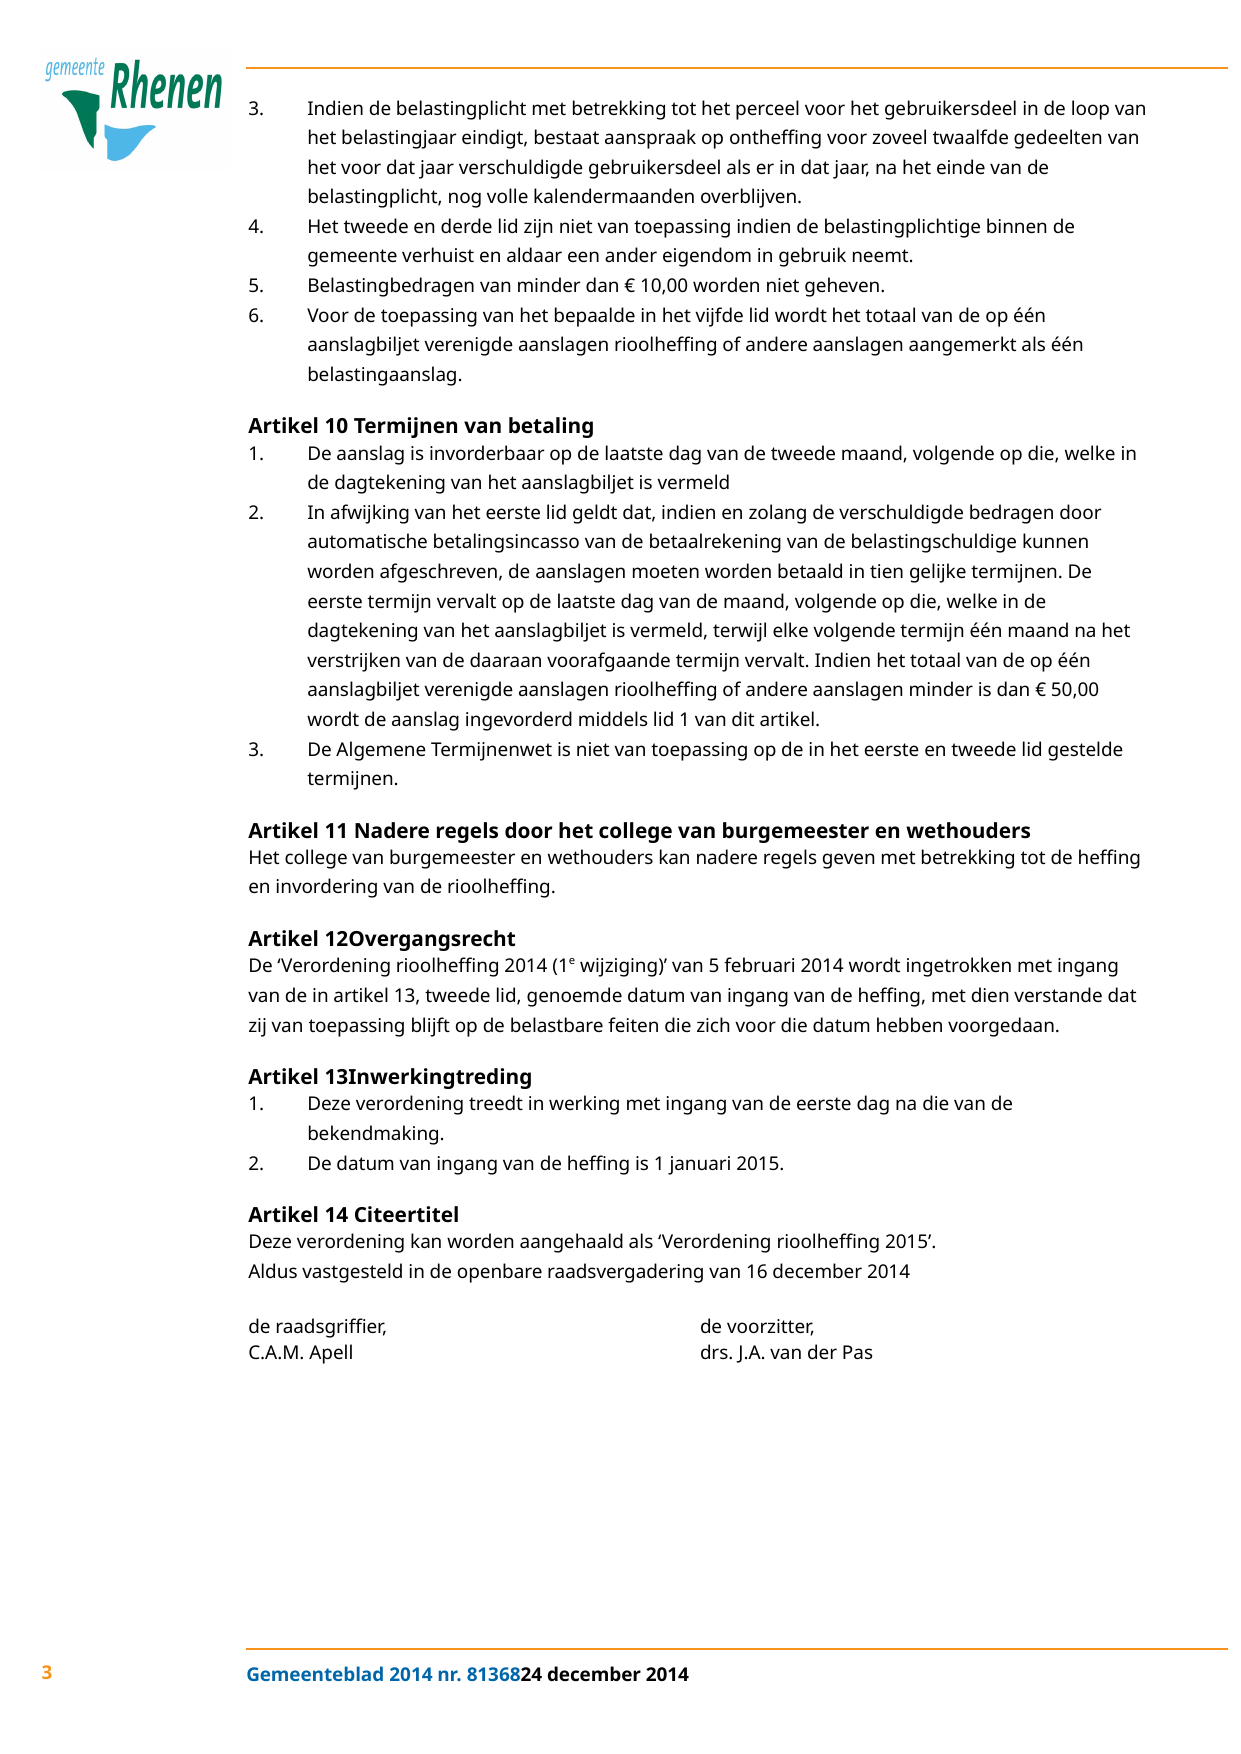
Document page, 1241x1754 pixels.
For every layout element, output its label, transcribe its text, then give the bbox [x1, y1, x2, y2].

text Artikel 10 Termijnen van betaling [248, 411, 1152, 440]
text Deze verordening kan worden aangehaald als ‘Verordening rioolheffing 2015’. [248, 1229, 1152, 1254]
text Artikel 11 Nadere regels door het college van burgemeester en wethouders [248, 816, 1152, 844]
text De ‘Verordening rioolheffing 2014 (1e wijziging)’ van 5 februari 2014 wordt ingetrokken met ingang van de in artikel 13, tweede lid, genoemde datum van ingang van de heffing, met dien verstande dat zij van toepassing blijft op de belastbare feiten die zich voor die datum hebben voorgedaan. [248, 953, 1152, 1037]
picture [41, 47, 231, 172]
list De Algemene Termijnenwet is niet van toepassing op de in het eerste en tweede lid gestelde termijnen. [248, 736, 1152, 791]
text Aldus vastgesteld in de openbare raadsvergadering van 16 december 2014 [248, 1258, 1152, 1284]
text Artikel 14 Citeertitel [248, 1200, 1152, 1229]
text Het college van burgemeester en wethouders kan nadere regels geven met betrekking tot de heffing en invordering van de rioolheffing. [248, 844, 1152, 899]
text Artikel 13Inwerkingtreding [248, 1062, 1152, 1091]
list Belastingbedragen van minder dan € 10,00 worden niet geheven. [248, 272, 1152, 298]
table_header de raadsgriffier, [248, 1314, 700, 1339]
text Artikel 12Overgangsrecht [248, 924, 1152, 953]
list De datum van ingang van de heffing is 1 januari 2015. [248, 1150, 1152, 1176]
list Indien de belastingplicht met betrekking tot het perceel voor het gebruikersdeel in de loop van het belastingjaar eindigt, bestaat aanspraak op ontheffing voor zoveel twaalfde gedeelten van het voor dat jaar verschuldigde gebruikersdeel als er in dat jaar, na het einde van de belastingplicht, nog volle kalendermaanden overblijven. [248, 95, 1152, 209]
table_header de voorzitter, [700, 1314, 1152, 1339]
list Deze verordening treedt in werking met ingang van de eerste dag na die van de bekendmaking. [248, 1091, 1152, 1146]
table_cell C.A.M. Apell [248, 1339, 700, 1365]
list Het tweede en derde lid zijn niet van toepassing indien de belastingplichtige binnen de gemeente verhuist en aldaar een ander eigendom in gebruik neemt. [248, 213, 1152, 268]
table_cell drs. J.A. van der Pas [700, 1339, 1152, 1365]
list In afwijking van het eerste lid geldt dat, indien en zolang de verschuldigde bedragen door automatische betalingsincasso van de betaalrekening van de belastingschuldige kunnen worden afgeschreven, de aanslagen moeten worden betaald in tien gelijke termijnen. De eerste termijn vervalt op de laatste dag van de maand, volgende op die, welke in de dagtekening van het aanslagbiljet is vermeld, terwijl elke volgende termijn één maand na het verstrijken van de daaraan voorafgaande termijn vervalt. Indien het totaal van de op één aanslagbiljet verenigde aanslagen rioolheffing of andere aanslagen minder is dan € 50,00 wordt de aanslag ingevorderd middels lid 1 van dit artikel. [248, 499, 1152, 732]
list De aanslag is invorderbaar op de laatste dag van de tweede maand, volgende op die, welke in de dagtekening van het aanslagbiljet is vermeld [248, 440, 1152, 495]
list Voor de toepassing van het bepaalde in het vijfde lid wordt het totaal van de op één aanslagbiljet verenigde aanslagen rioolheffing of andere aanslagen aangemerkt als één belastingaanslag. [248, 302, 1152, 387]
